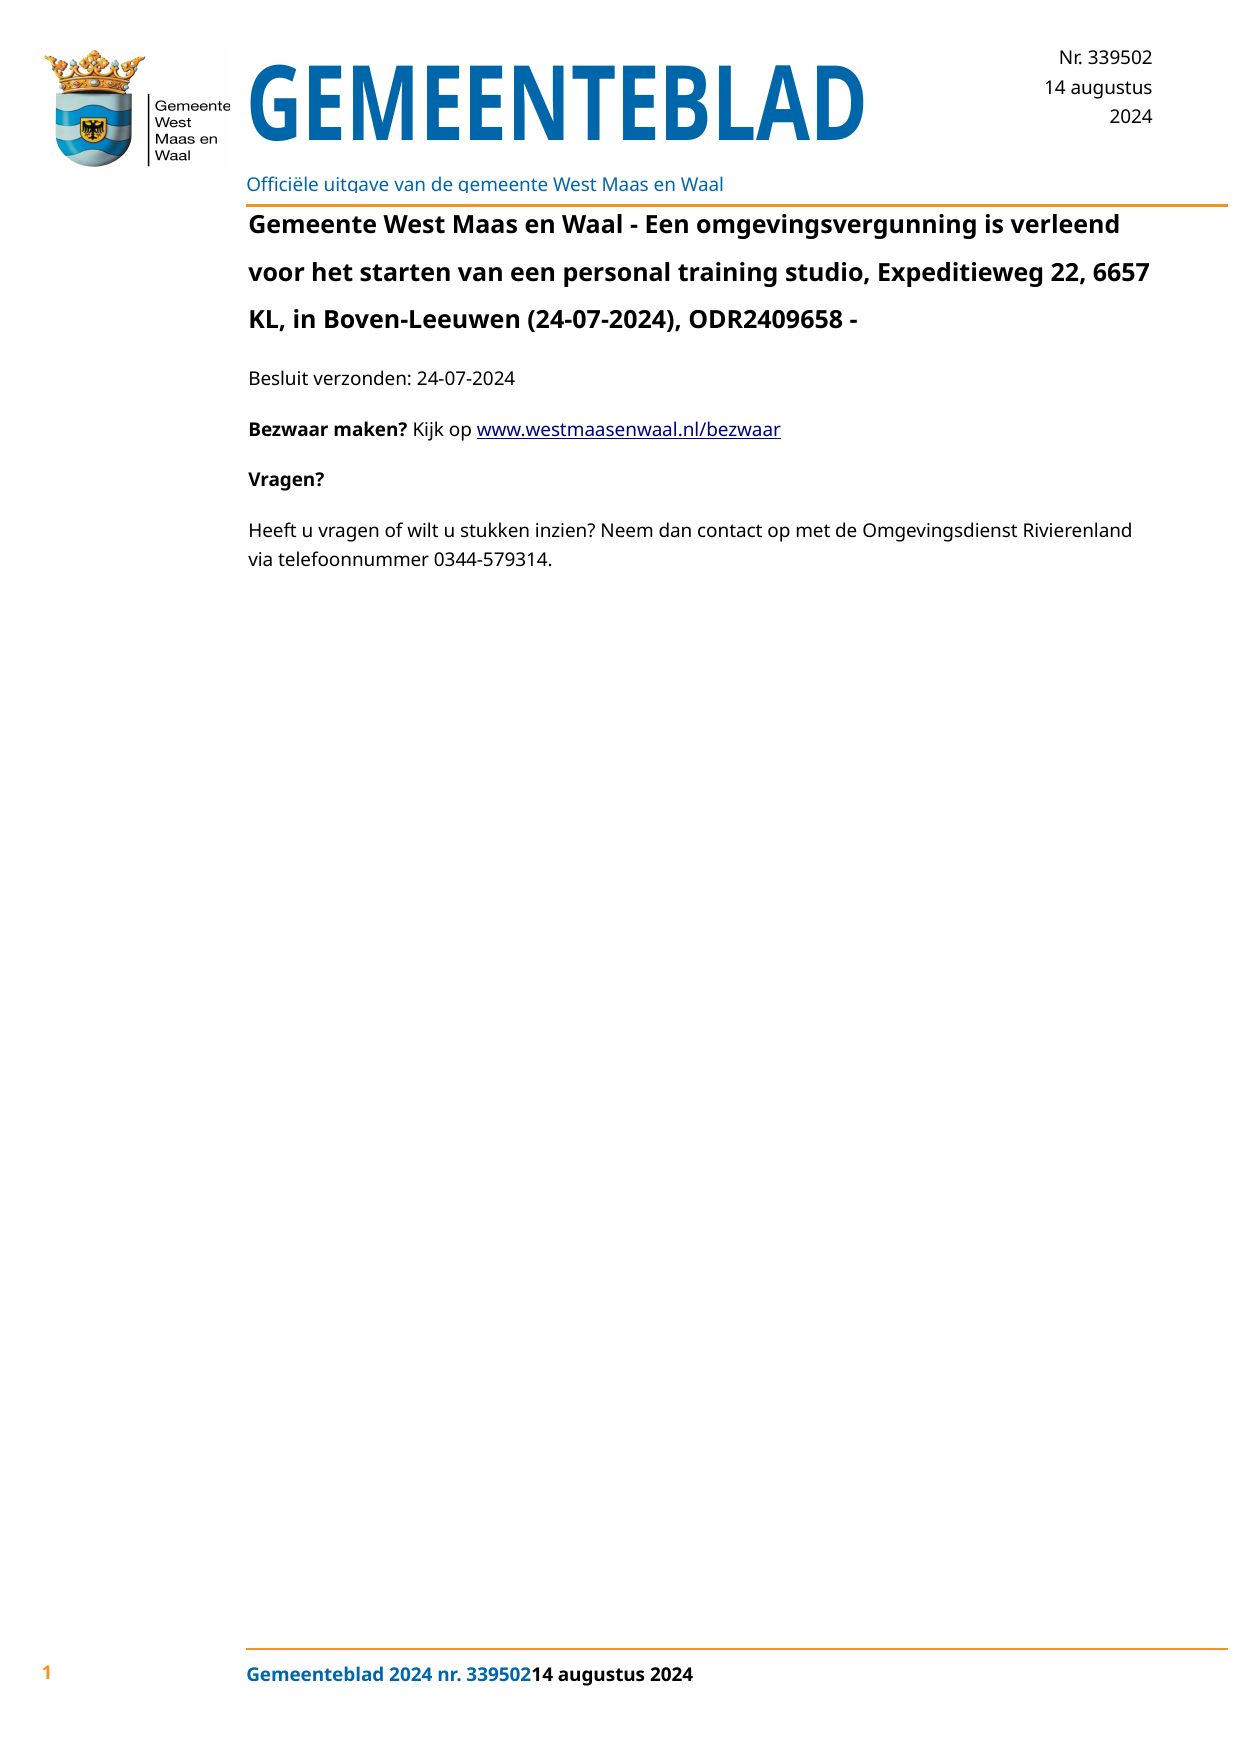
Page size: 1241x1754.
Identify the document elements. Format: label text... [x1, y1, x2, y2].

text Bezwaar maken? Kijk op www.westmaasenwaal.nl/bezwaar [248, 416, 1152, 442]
text Besluit verzonden: 24-07-2024 [248, 366, 1152, 391]
text Vragen? [248, 466, 1152, 492]
picture [41, 47, 231, 172]
text Heeft u vragen of wilt u stukken inzien? Neem dan contact op met de Omgevingsdienst Rivierenland via telefoonnummer 0344-579314. [248, 517, 1152, 572]
text Gemeente West Maas en Waal - Een omgevingsvergunning is verleend voor het starten van een personal training studio, Expeditieweg 22, 6657 KL, in Boven-Leeuwen (24-07-2024), ODR2409658 - [248, 207, 1152, 336]
